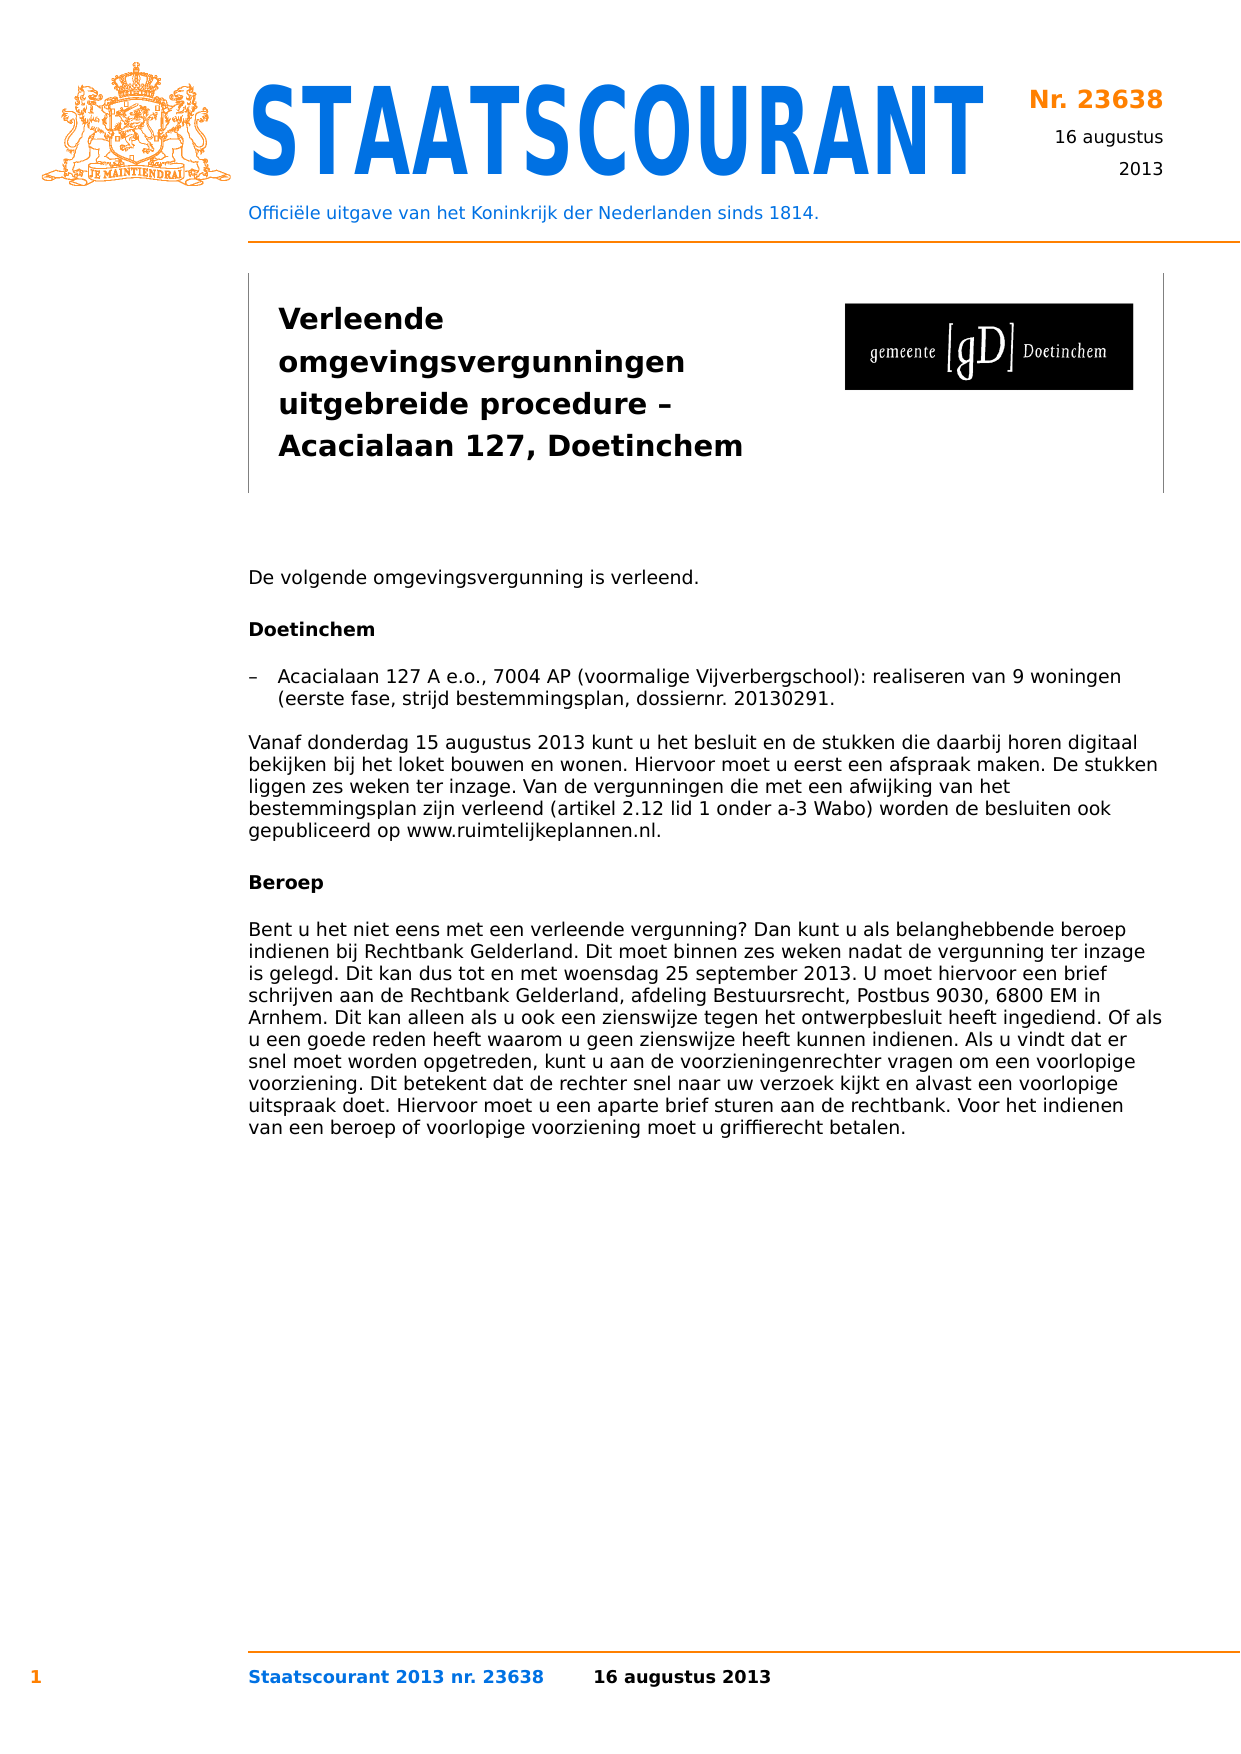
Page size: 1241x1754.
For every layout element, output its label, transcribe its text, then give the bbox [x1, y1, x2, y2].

table_header STAATSCOURANT [248, 62, 998, 203]
table_cell Officiële uitgave van het Koninkrijk der Nederlanden sinds 1814. [248, 203, 1240, 241]
picture [844, 302, 1134, 391]
text – Acacialaan 127 A e.o., 7004 AP (voormalige Vijverbergschool): realiseren van 9 woningen (eerste fase, strijd bestemmingsplan, dossiernr. 20130291. [248, 666, 1163, 710]
table_header Nr. 23638 [998, 62, 1240, 121]
picture [41, 62, 231, 186]
subtitle Doetinchem [248, 619, 1163, 641]
subtitle Verleende omgevingsvergunningen uitgebreide procedure – Acacialaan 127, Doetinchem [249, 273, 1163, 493]
text Vanaf donderdag 15 augustus 2013 kunt u het besluit en de stukken die daarbij horen digitaal bekijken bij het loket bouwen en wonen. Hiervoor moet u eerst een afspraak maken. De stukken liggen zes weken ter inzage. Van de vergunningen die met een afwijking van het bestemmingsplan zijn verleend (artikel 2.12 lid 1 onder a-3 Wabo) worden de besluiten ook gepubliceerd op www.ruimtelijkeplannen.nl. [248, 732, 1163, 842]
table_cell 2013 [998, 153, 1240, 203]
table_cell 16 augustus [998, 121, 1240, 153]
text De volgende omgevingsvergunning is verleend. [248, 567, 1163, 589]
text Bent u het niet eens met een verleende vergunning? Dan kunt u als belanghebbende beroep indienen bij Rechtbank Gelderland. Dit moet binnen zes weken nadat de vergunning ter inzage is gelegd. Dit kan dus tot en met woensdag 25 september 2013. U moet hiervoor een brief schrijven aan de Rechtbank Gelderland, afdeling Bestuursrecht, Postbus 9030, 6800 EM in Arnhem. Dit kan alleen als u ook een zienswijze tegen het ontwerpbesluit heeft ingediend. Of als u een goede reden heeft waarom u geen zienswijze heeft kunnen indienen. Als u vindt dat er snel moet worden opgetreden, kunt u aan de voorzieningenrechter vragen om een voorlopige voorziening. Dit betekent dat de rechter snel naar uw verzoek kijkt en alvast een voorlopige uitspraak doet. Hiervoor moet u een aparte brief sturen aan de rechtbank. Voor het indienen van een beroep of voorlopige voorziening moet u griffierecht betalen. [248, 919, 1163, 1138]
subtitle Beroep [248, 872, 1163, 894]
table_header [25, 62, 248, 241]
